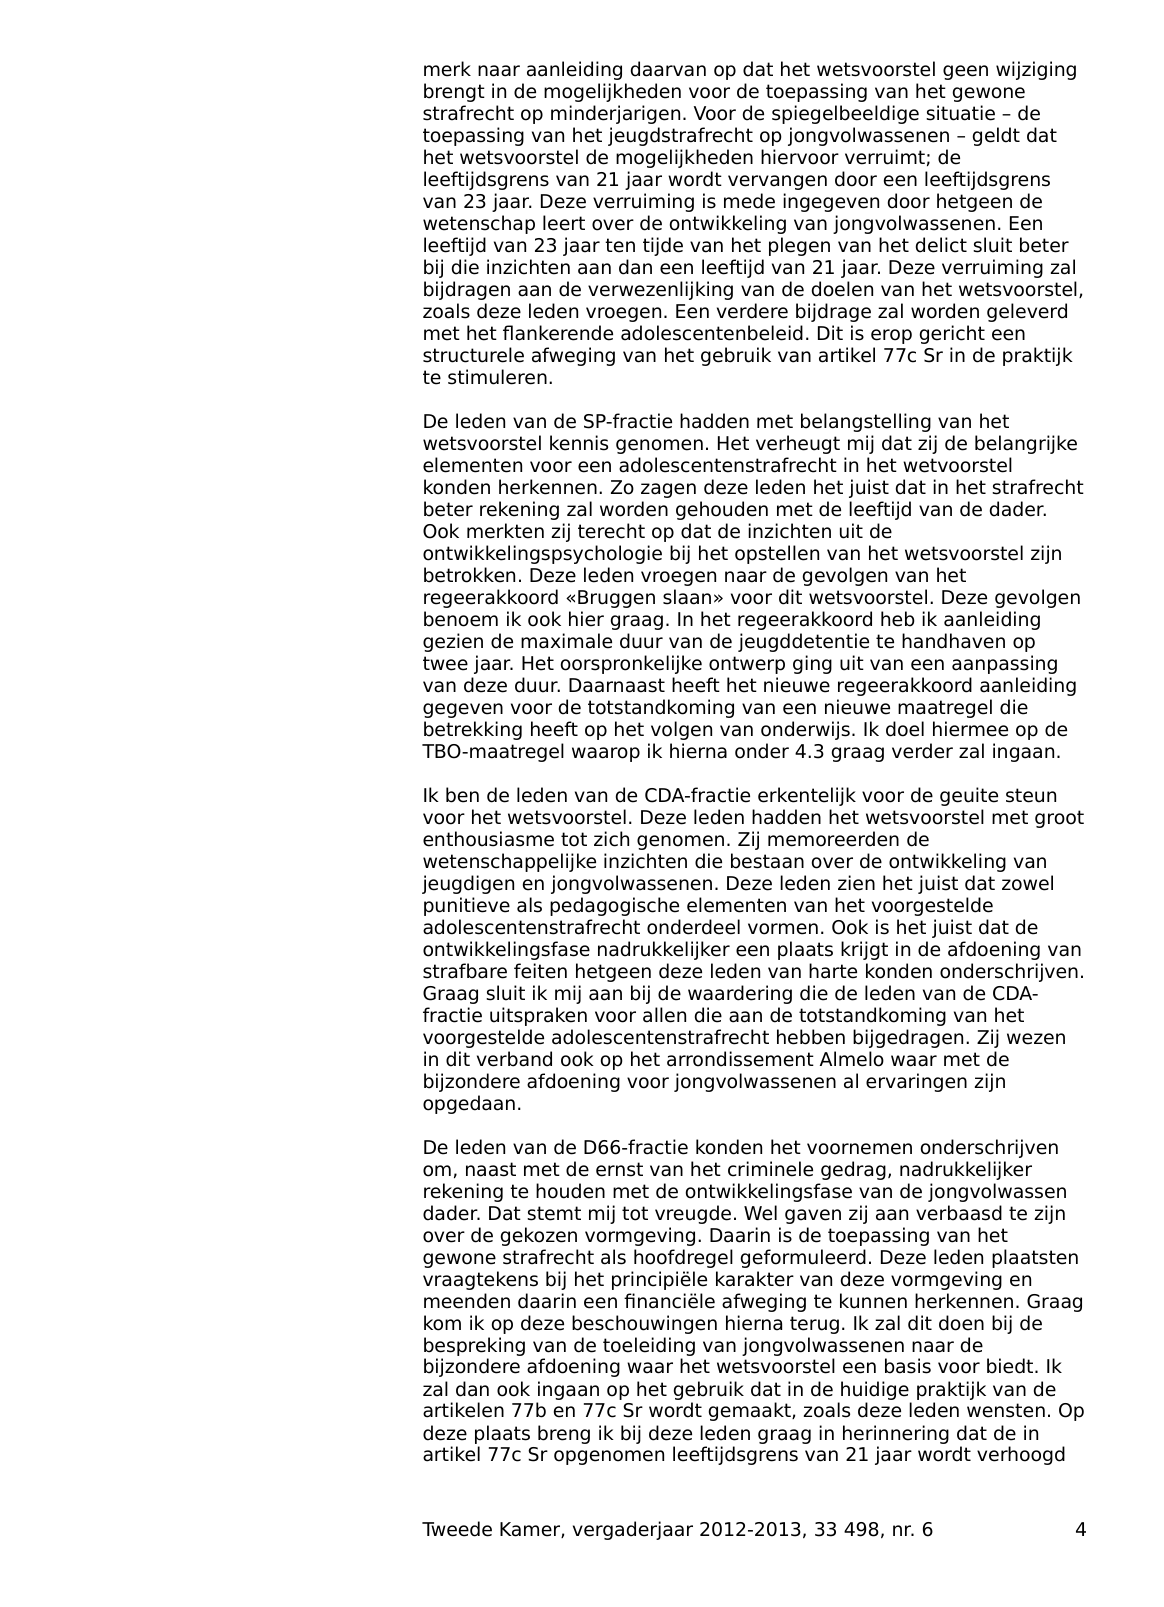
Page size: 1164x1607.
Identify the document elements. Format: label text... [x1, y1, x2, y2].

text Ik ben de leden van de CDA-fractie erkentelijk voor de geuite steun voor het wetsvoorstel. Deze leden hadden het wetsvoorstel met groot enthousiasme tot zich genomen. Zij memoreerden de wetenschappelijke inzichten die bestaan over de ontwikkeling van jeugdigen en jongvolwassenen. Deze leden zien het juist dat zowel punitieve als pedagogische elementen van het voorgestelde adolescentenstrafrecht onderdeel vormen. Ook is het juist dat de ontwikkelingsfase nadrukkelijker een plaats krijgt in de afdoening van strafbare feiten hetgeen deze leden van harte konden onderschrijven. Graag sluit ik mij aan bij de waardering die de leden van de CDA-fractie uitspraken voor allen die aan de totstandkoming van het voorgestelde adolescentenstrafrecht hebben bijgedragen. Zij wezen in dit verband ook op het arrondissement Almelo waar met de bijzondere afdoening voor jongvolwassenen al ervaringen zijn opgedaan. [422, 785, 1087, 1114]
text De leden van de D66-fractie konden het voornemen onderschrijven om, naast met de ernst van het criminele gedrag, nadrukkelijker rekening te houden met de ontwikkelingsfase van de jongvolwassen dader. Dat stemt mij tot vreugde. Wel gaven zij aan verbaasd te zijn over de gekozen vormgeving. Daarin is de toepassing van het gewone strafrecht als hoofdregel geformuleerd. Deze leden plaatsten vraagtekens bij het principiële karakter van deze vormgeving en meenden daarin een financiële afweging te kunnen herkennen. Graag kom ik op deze beschouwingen hierna terug. Ik zal dit doen bij de bespreking van de toeleiding van jongvolwassenen naar de bijzondere afdoening waar het wetsvoorstel een basis voor biedt. Ik zal dan ook ingaan op het gebruik dat in de huidige praktijk van de artikelen 77b en 77c Sr wordt gemaakt, zoals deze leden wensten. Op deze plaats breng ik bij deze leden graag in herinnering dat de in artikel 77c Sr opgenomen leeftijdsgrens van 21 jaar wordt verhoogd [422, 1137, 1087, 1466]
text merk naar aanleiding daarvan op dat het wetsvoorstel geen wijziging brengt in de mogelijkheden voor de toepassing van het gewone strafrecht op minderjarigen. Voor de spiegelbeeldige situatie – de toepassing van het jeugdstrafrecht op jongvolwassenen – geldt dat het wetsvoorstel de mogelijkheden hiervoor verruimt; de leeftijdsgrens van 21 jaar wordt vervangen door een leeftijdsgrens van 23 jaar. Deze verruiming is mede ingegeven door hetgeen de wetenschap leert over de ontwikkeling van jongvolwassenen. Een leeftijd van 23 jaar ten tijde van het plegen van het delict sluit beter bij die inzichten aan dan een leeftijd van 21 jaar. Deze verruiming zal bijdragen aan de verwezenlijking van de doelen van het wetsvoorstel, zoals deze leden vroegen. Een verdere bijdrage zal worden geleverd met het flankerende adolescentenbeleid. Dit is erop gericht een structurele afweging van het gebruik van artikel 77c Sr in de praktijk te stimuleren. [422, 59, 1087, 389]
text De leden van de SP-fractie hadden met belangstelling van het wetsvoorstel kennis genomen. Het verheugt mij dat zij de belangrijke elementen voor een adolescentenstrafrecht in het wetvoorstel konden herkennen. Zo zagen deze leden het juist dat in het strafrecht beter rekening zal worden gehouden met de leeftijd van de dader. Ook merkten zij terecht op dat de inzichten uit de ontwikkelingspsychologie bij het opstellen van het wetsvoorstel zijn betrokken. Deze leden vroegen naar de gevolgen van het regeerakkoord «Bruggen slaan» voor dit wetsvoorstel. Deze gevolgen benoem ik ook hier graag. In het regeerakkoord heb ik aanleiding gezien de maximale duur van de jeugddetentie te handhaven op twee jaar. Het oorspronkelijke ontwerp ging uit van een aanpassing van deze duur. Daarnaast heeft het nieuwe regeerakkoord aanleiding gegeven voor de totstandkoming van een nieuwe maatregel die betrekking heeft op het volgen van onderwijs. Ik doel hiermee op de TBO-maatregel waarop ik hierna onder 4.3 graag verder zal ingaan. [422, 411, 1087, 763]
